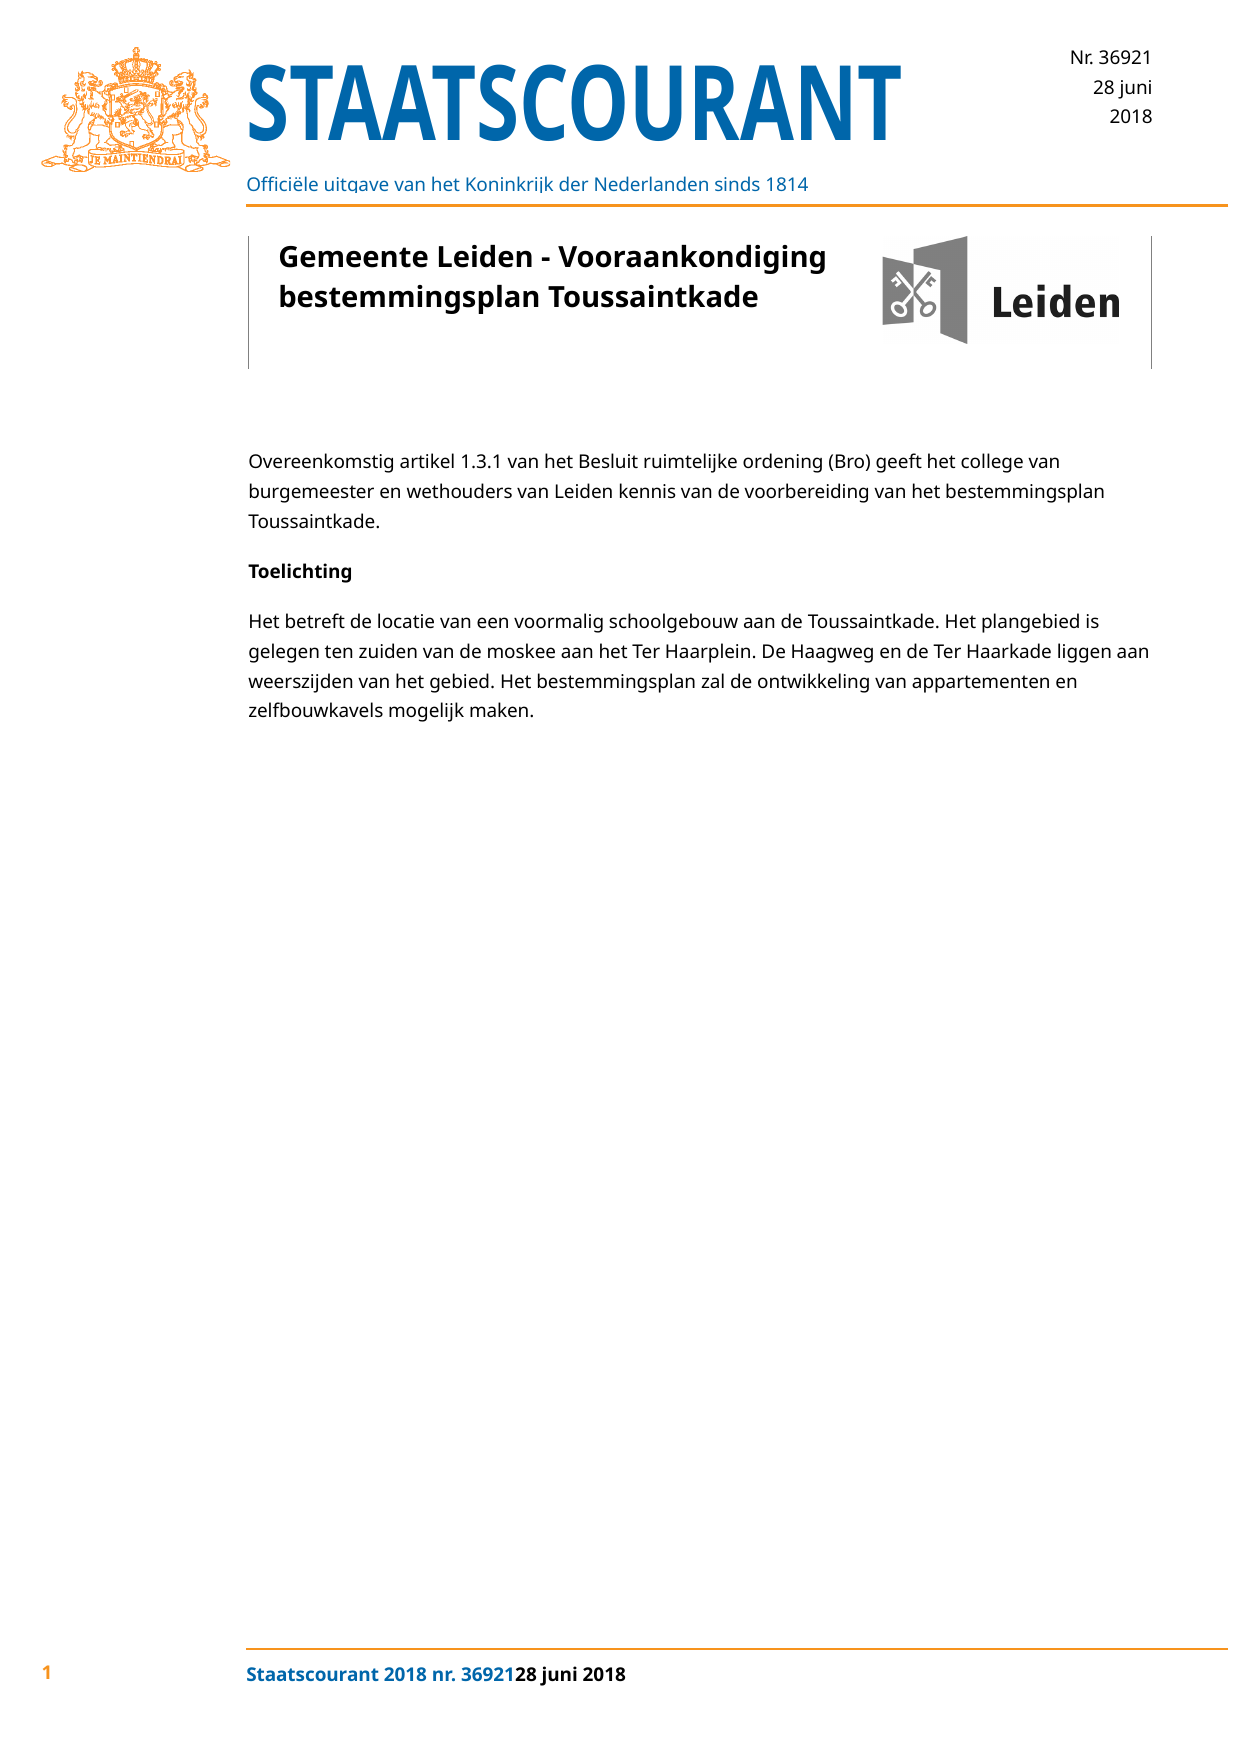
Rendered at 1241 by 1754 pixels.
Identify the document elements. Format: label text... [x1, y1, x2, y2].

text Overeenkomstig artikel 1.3.1 van het Besluit ruimtelijke ordening (Bro) geeft het college van burgemeester en wethouders van Leiden kennis van de voorbereiding van het bestemmingsplan Toussaintkade. [248, 449, 1152, 534]
picture [882, 236, 1119, 344]
table_header [850, 236, 1151, 369]
table_header Gemeente Leiden - Vooraankondiging bestemmingsplan Toussaintkade [249, 236, 850, 369]
text Het betreft de locatie van een voormalig schoolgebouw aan de Toussaintkade. Het plangebied is gelegen ten zuiden van de moskee aan het Ter Haarplein. De Haagweg en de Ter Haarkade liggen aan weerszijden van het gebied. Het bestemmingsplan zal de ontwikkeling van appartementen en zelfbouwkavels mogelijk maken. [248, 609, 1152, 723]
picture [41, 47, 231, 172]
text Toelichting [248, 558, 1152, 584]
